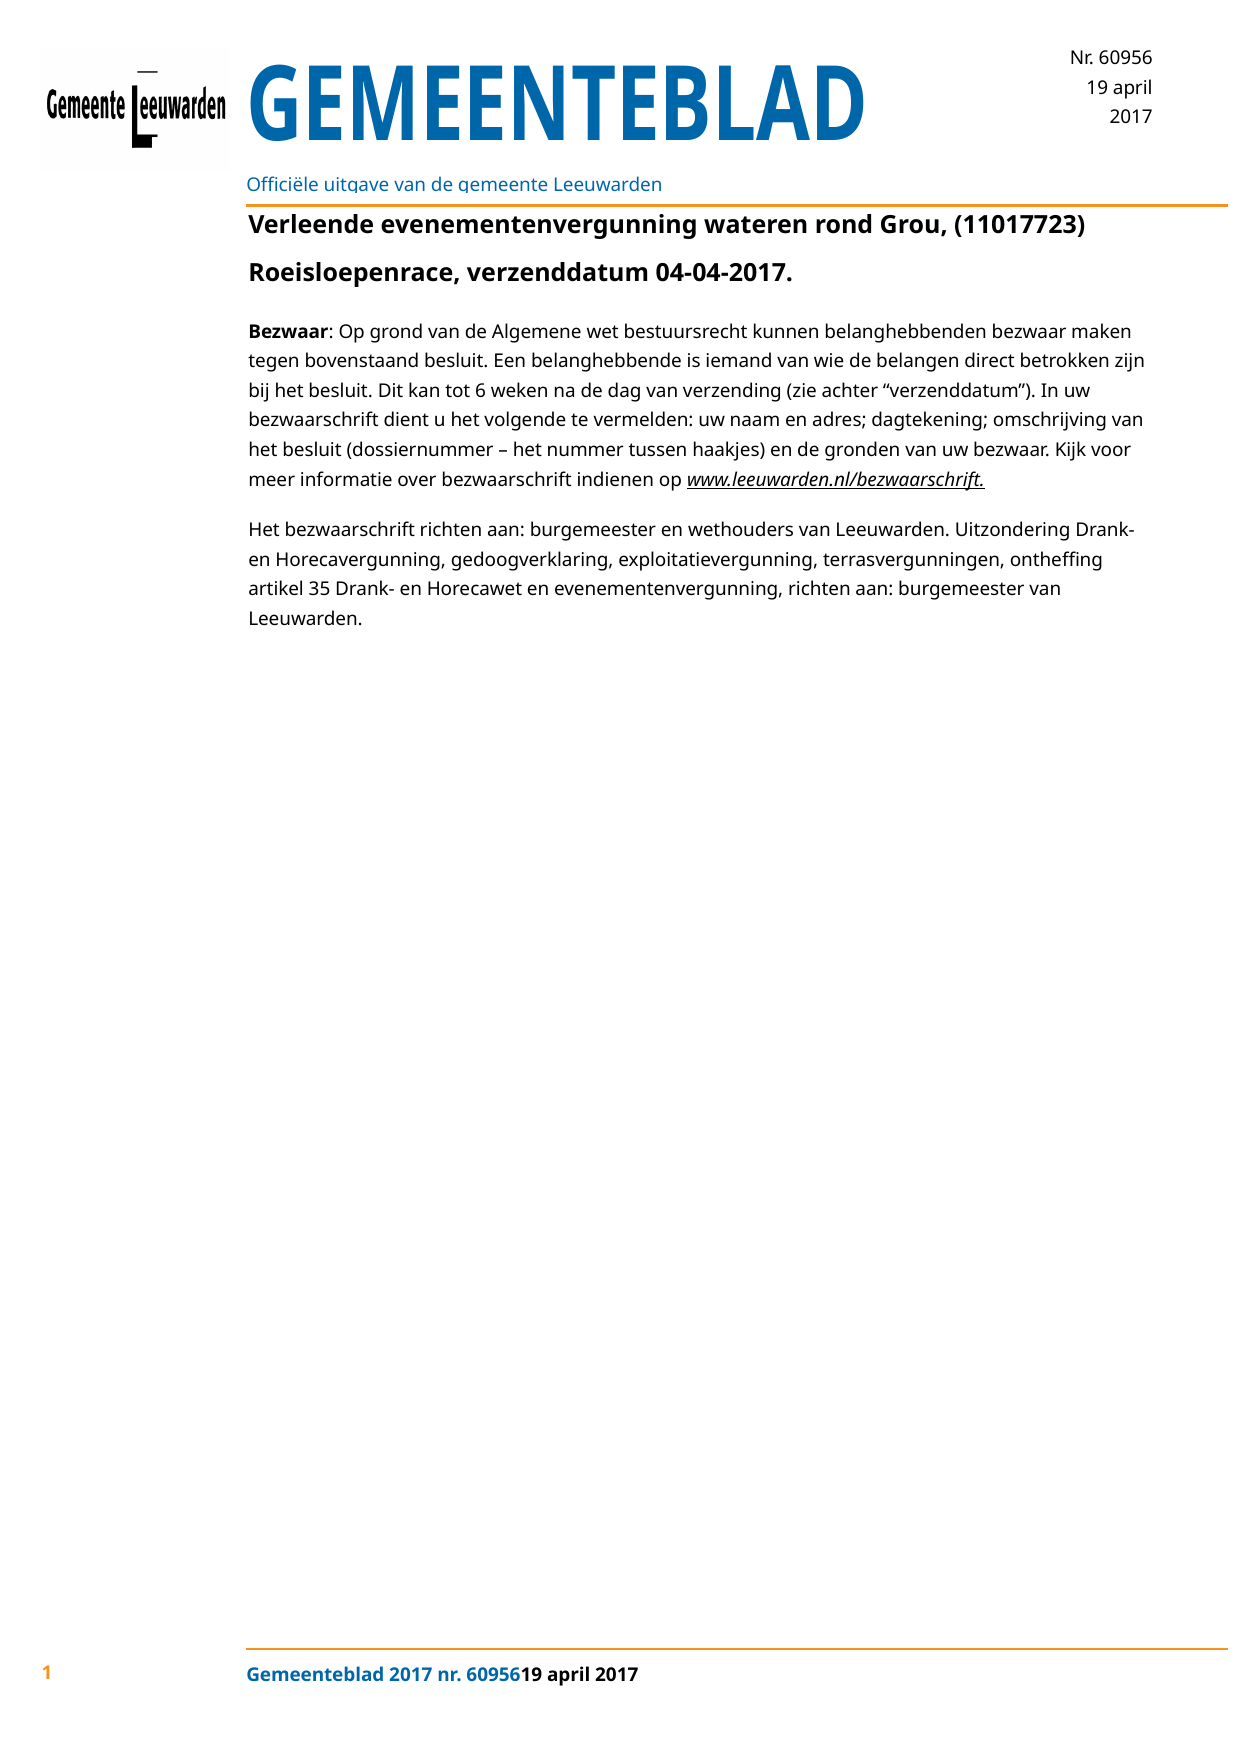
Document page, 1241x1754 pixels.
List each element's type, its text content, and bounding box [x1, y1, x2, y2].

text Het bezwaarschrift richten aan: burgemeester en wethouders van Leeuwarden. Uitzondering Drank- en Horecavergunning, gedoogverklaring, exploitatievergunning, terrasvergunningen, ontheffing artikel 35 Drank- en Horecawet en evenementenvergunning, richten aan: burgemeester van Leeuwarden. [248, 516, 1152, 631]
text Verleende evenementenvergunning wateren rond Grou, (11017723) Roeisloepenrace, verzenddatum 04-04-2017. [248, 207, 1152, 288]
picture [41, 47, 231, 172]
text Bezwaar: Op grond van de Algemene wet bestuursrecht kunnen belanghebbenden bezwaar maken tegen bovenstaand besluit. Een belanghebbende is iemand van wie de belangen direct betrokken zijn bij het besluit. Dit kan tot 6 weken na de dag van verzending (zie achter “verzenddatum”). In uw bezwaarschrift dient u het volgende te vermelden: uw naam en adres; dagtekening; omschrijving van het besluit (dossiernummer – het nummer tussen haakjes) en de gronden van uw bezwaar. Kijk voor meer informatie over bezwaarschrift indienen op www.leeuwarden.nl/bezwaarschrift. [248, 318, 1152, 492]
